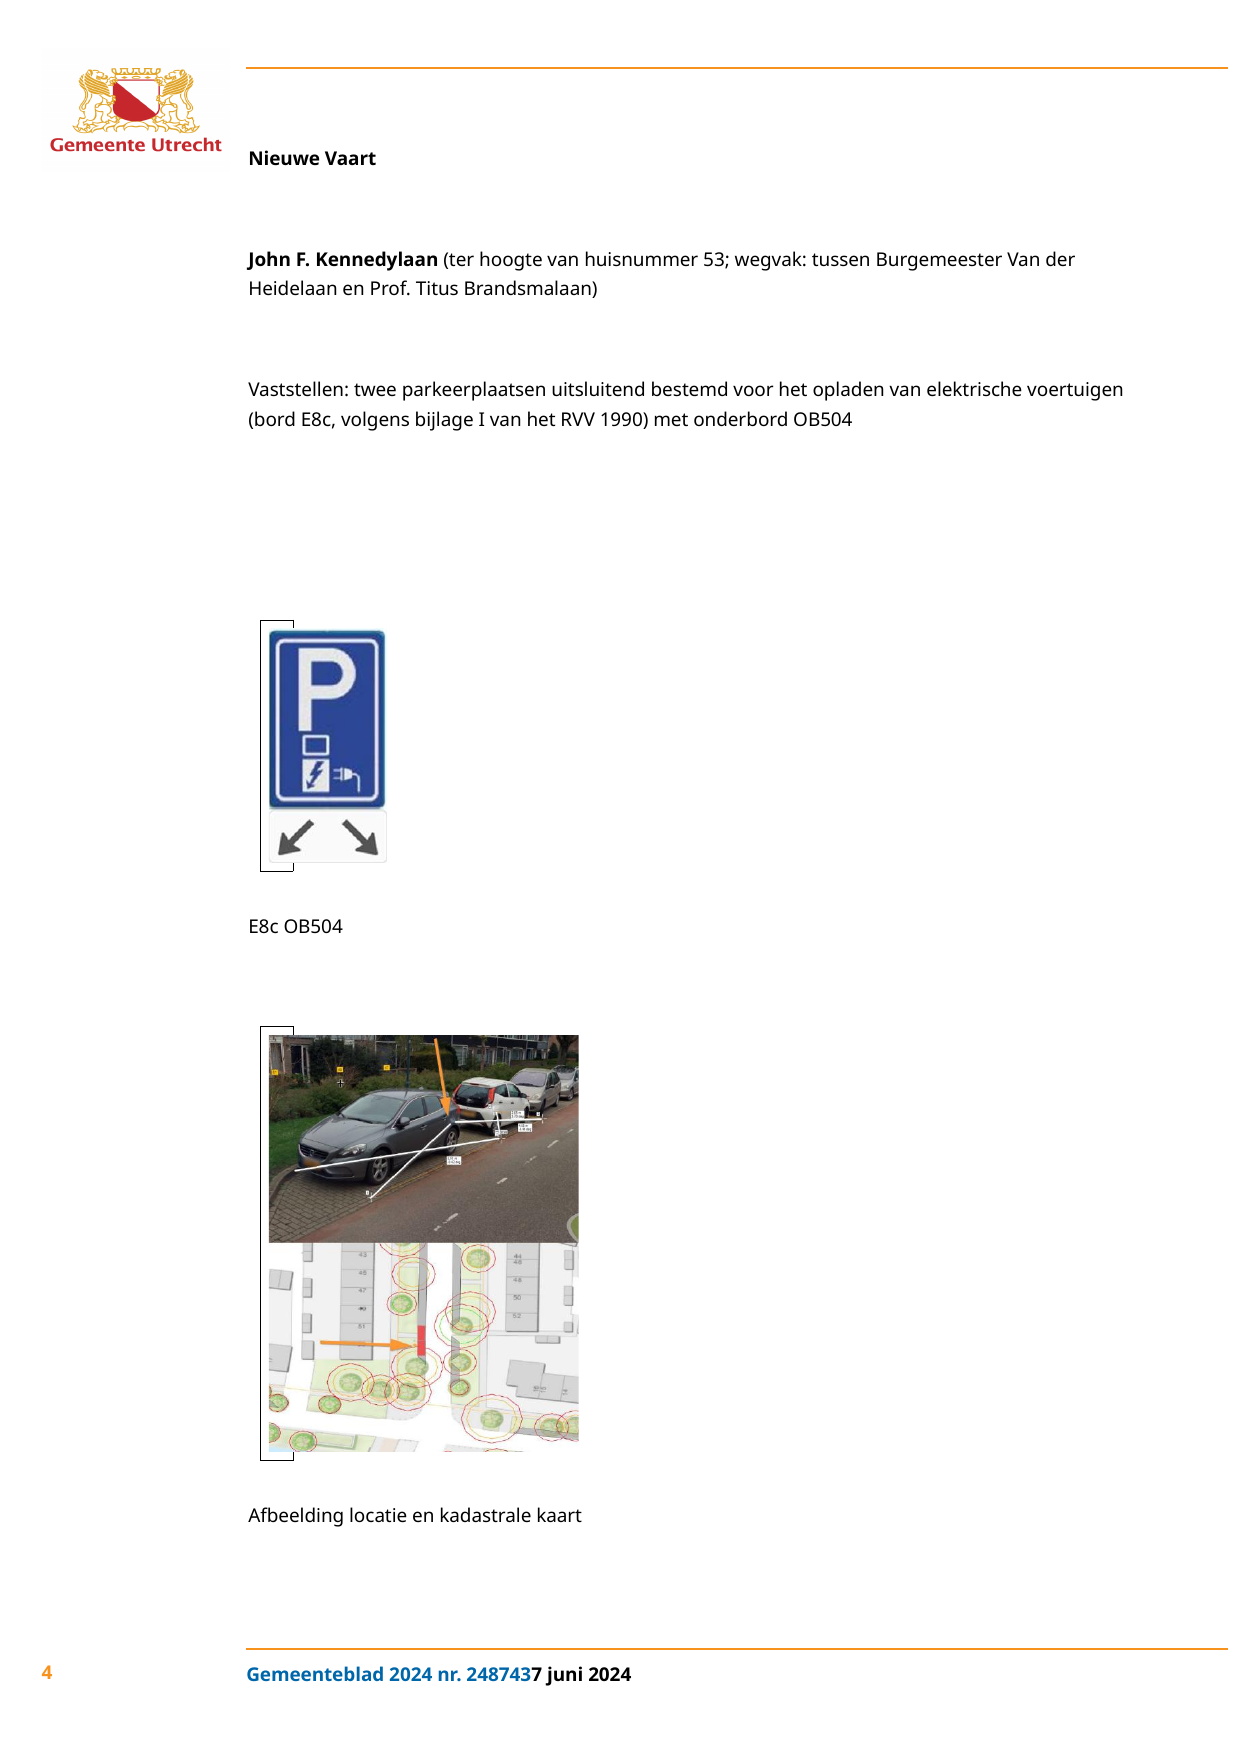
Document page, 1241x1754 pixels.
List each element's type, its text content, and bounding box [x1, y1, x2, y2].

text John F. Kennedylaan (ter hoogte van huisnummer 53; wegvak: tussen Burgemeester Van der Heidelaan en Prof. Titus Brandsmalaan) [248, 246, 1152, 301]
text Vaststellen: twee parkeerplaatsen uitsluitend bestemd voor het opladen van elektrische voertuigen (bord E8c, volgens bijlage I van het RVV 1990) met onderbord OB504 [248, 376, 1152, 432]
picture [268, 1035, 579, 1452]
text E8c OB504 [248, 913, 1152, 939]
text Afbeelding locatie en kadastrale kaart [248, 1503, 1152, 1528]
picture [41, 47, 231, 172]
picture [268, 628, 387, 863]
text Nieuwe Vaart [248, 145, 1152, 171]
